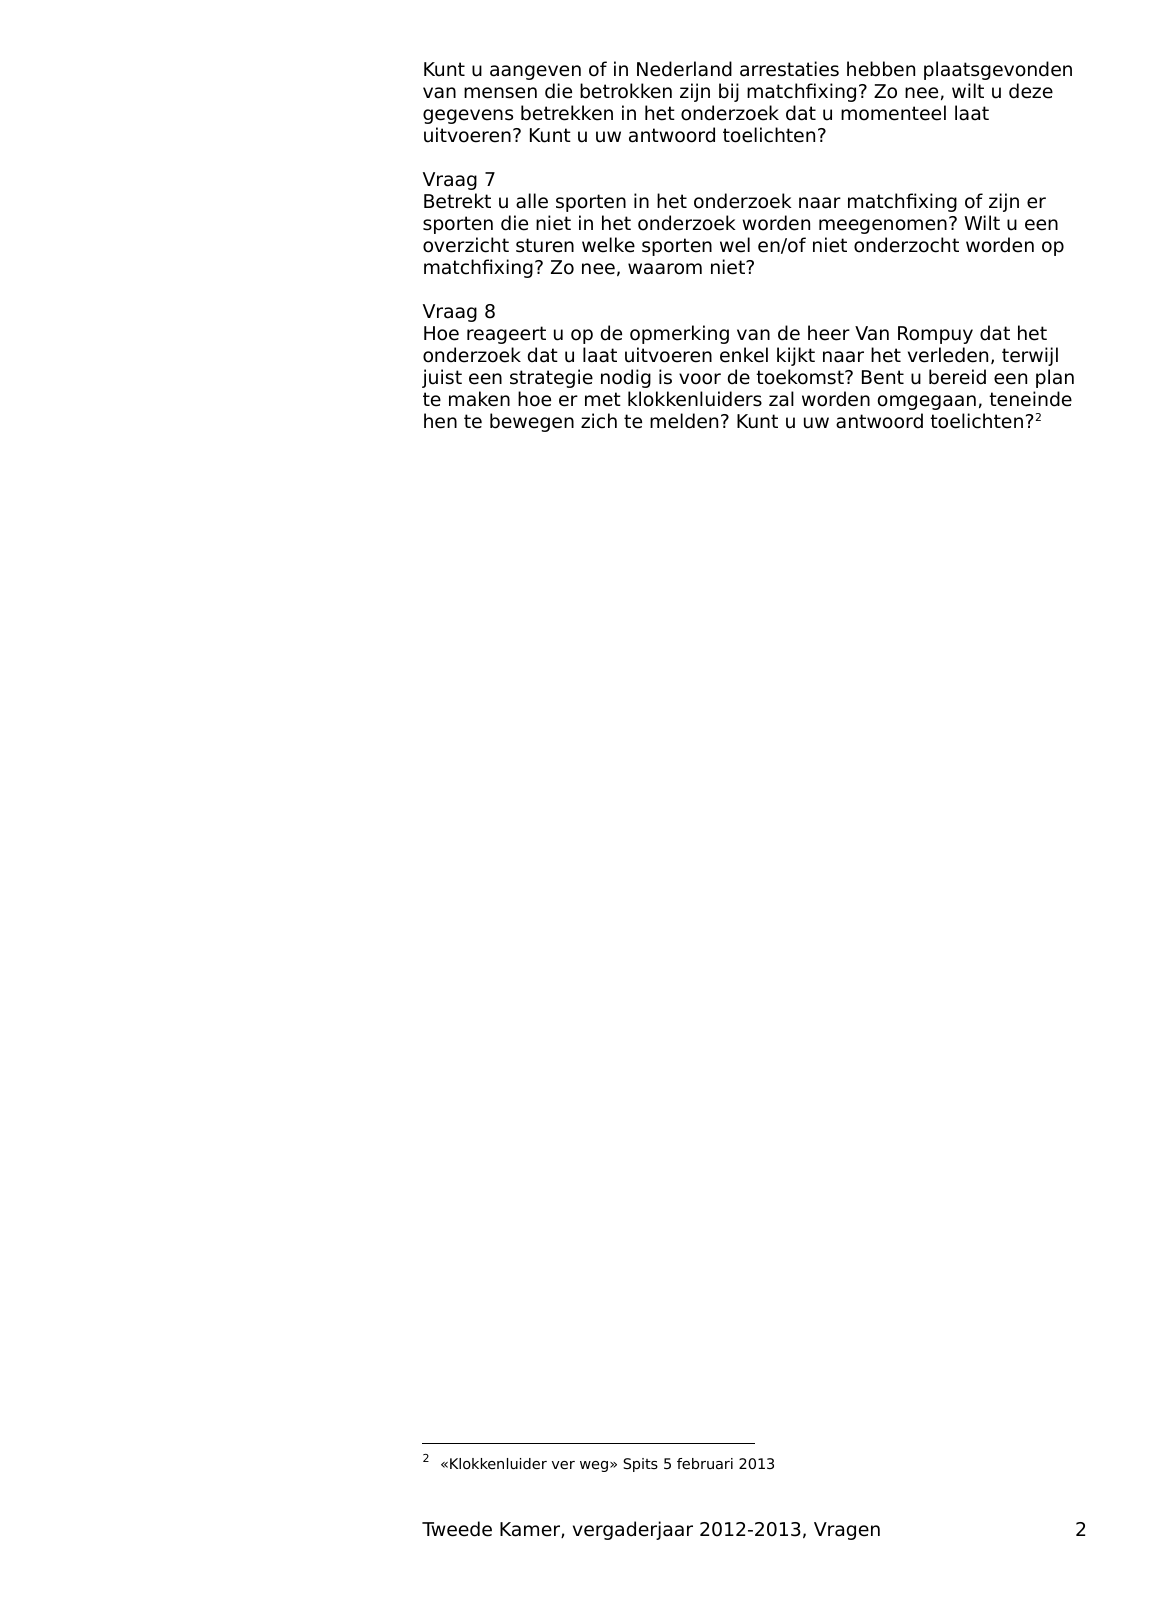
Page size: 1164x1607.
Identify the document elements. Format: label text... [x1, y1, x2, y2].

text «Klokkenluider ver weg» Spits 5 februari 2013 [422, 1452, 1087, 1474]
text Hoe reageert u op de opmerking van de heer Van Rompuy dat het onderzoek dat u laat uitvoeren enkel kijkt naar het verleden, terwijl juist een strategie nodig is voor de toekomst? Bent u bereid een plan te maken hoe er met klokkenluiders zal worden omgegaan, teneinde hen te bewegen zich te melden? Kunt u uw antwoord toelichten? [422, 323, 1087, 433]
text Vraag 8 [422, 301, 1087, 323]
text Kunt u aangeven of in Nederland arrestaties hebben plaatsgevonden van mensen die betrokken zijn bij matchfixing? Zo nee, wilt u deze gegevens betrekken in het onderzoek dat u momenteel laat uitvoeren? Kunt u uw antwoord toelichten? [422, 59, 1087, 147]
text Vraag 7 [422, 169, 1087, 191]
text Betrekt u alle sporten in het onderzoek naar matchfixing of zijn er sporten die niet in het onderzoek worden meegenomen? Wilt u een overzicht sturen welke sporten wel en/of niet onderzocht worden op matchfixing? Zo nee, waarom niet? [422, 191, 1087, 279]
